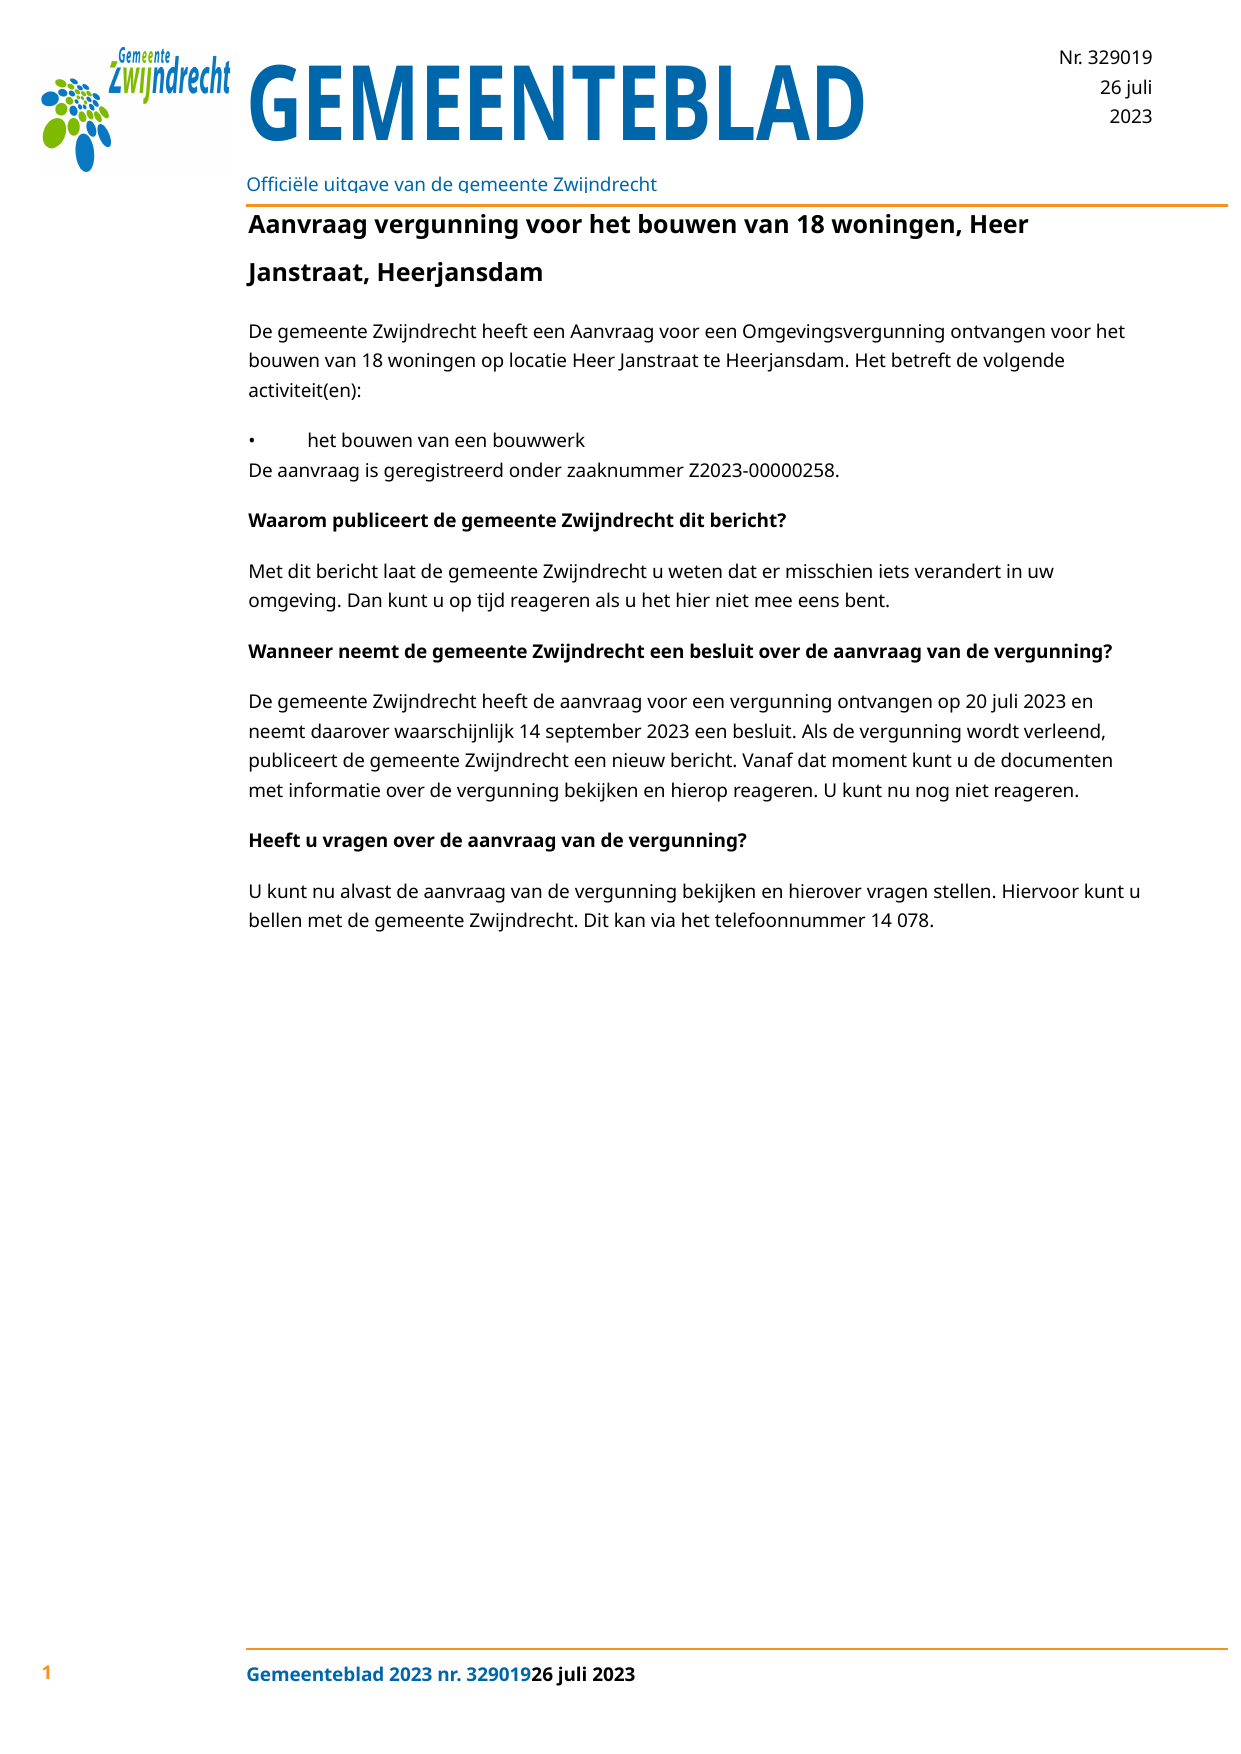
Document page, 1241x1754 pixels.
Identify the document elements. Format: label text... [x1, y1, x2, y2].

text Waarom publiceert de gemeente Zwijndrecht dit bericht? [248, 507, 1152, 533]
text Heeft u vragen over de aanvraag van de vergunning? [248, 827, 1152, 853]
text Wanneer neemt de gemeente Zwijndrecht een besluit over de aanvraag van de vergunning? [248, 638, 1152, 664]
text De gemeente Zwijndrecht heeft de aanvraag voor een vergunning ontvangen op 20 juli 2023 en neemt daarover waarschijnlijk 14 september 2023 een besluit. Als de vergunning wordt verleend, publiceert de gemeente Zwijndrecht een nieuw bericht. Vanaf dat moment kunt u de documenten met informatie over de vergunning bekijken en hierop reageren. U kunt nu nog niet reageren. [248, 688, 1152, 803]
picture [41, 47, 231, 172]
text Met dit bericht laat de gemeente Zwijndrecht u weten dat er misschien iets verandert in uw omgeving. Dan kunt u op tijd reageren als u het hier niet mee eens bent. [248, 558, 1152, 613]
list het bouwen van een bouwwerk [248, 427, 1152, 453]
text De aanvraag is geregistreerd onder zaaknummer Z2023-00000258. [248, 457, 1152, 483]
text U kunt nu alvast de aanvraag van de vergunning bekijken en hierover vragen stellen. Hiervoor kunt u bellen met de gemeente Zwijndrecht. Dit kan via het telefoonnummer 14 078. [248, 878, 1152, 933]
text Aanvraag vergunning voor het bouwen van 18 woningen, Heer Janstraat, Heerjansdam [248, 207, 1152, 288]
text De gemeente Zwijndrecht heeft een Aanvraag voor een Omgevingsvergunning ontvangen voor het bouwen van 18 woningen op locatie Heer Janstraat te Heerjansdam. Het betreft de volgende activiteit(en): [248, 318, 1152, 403]
